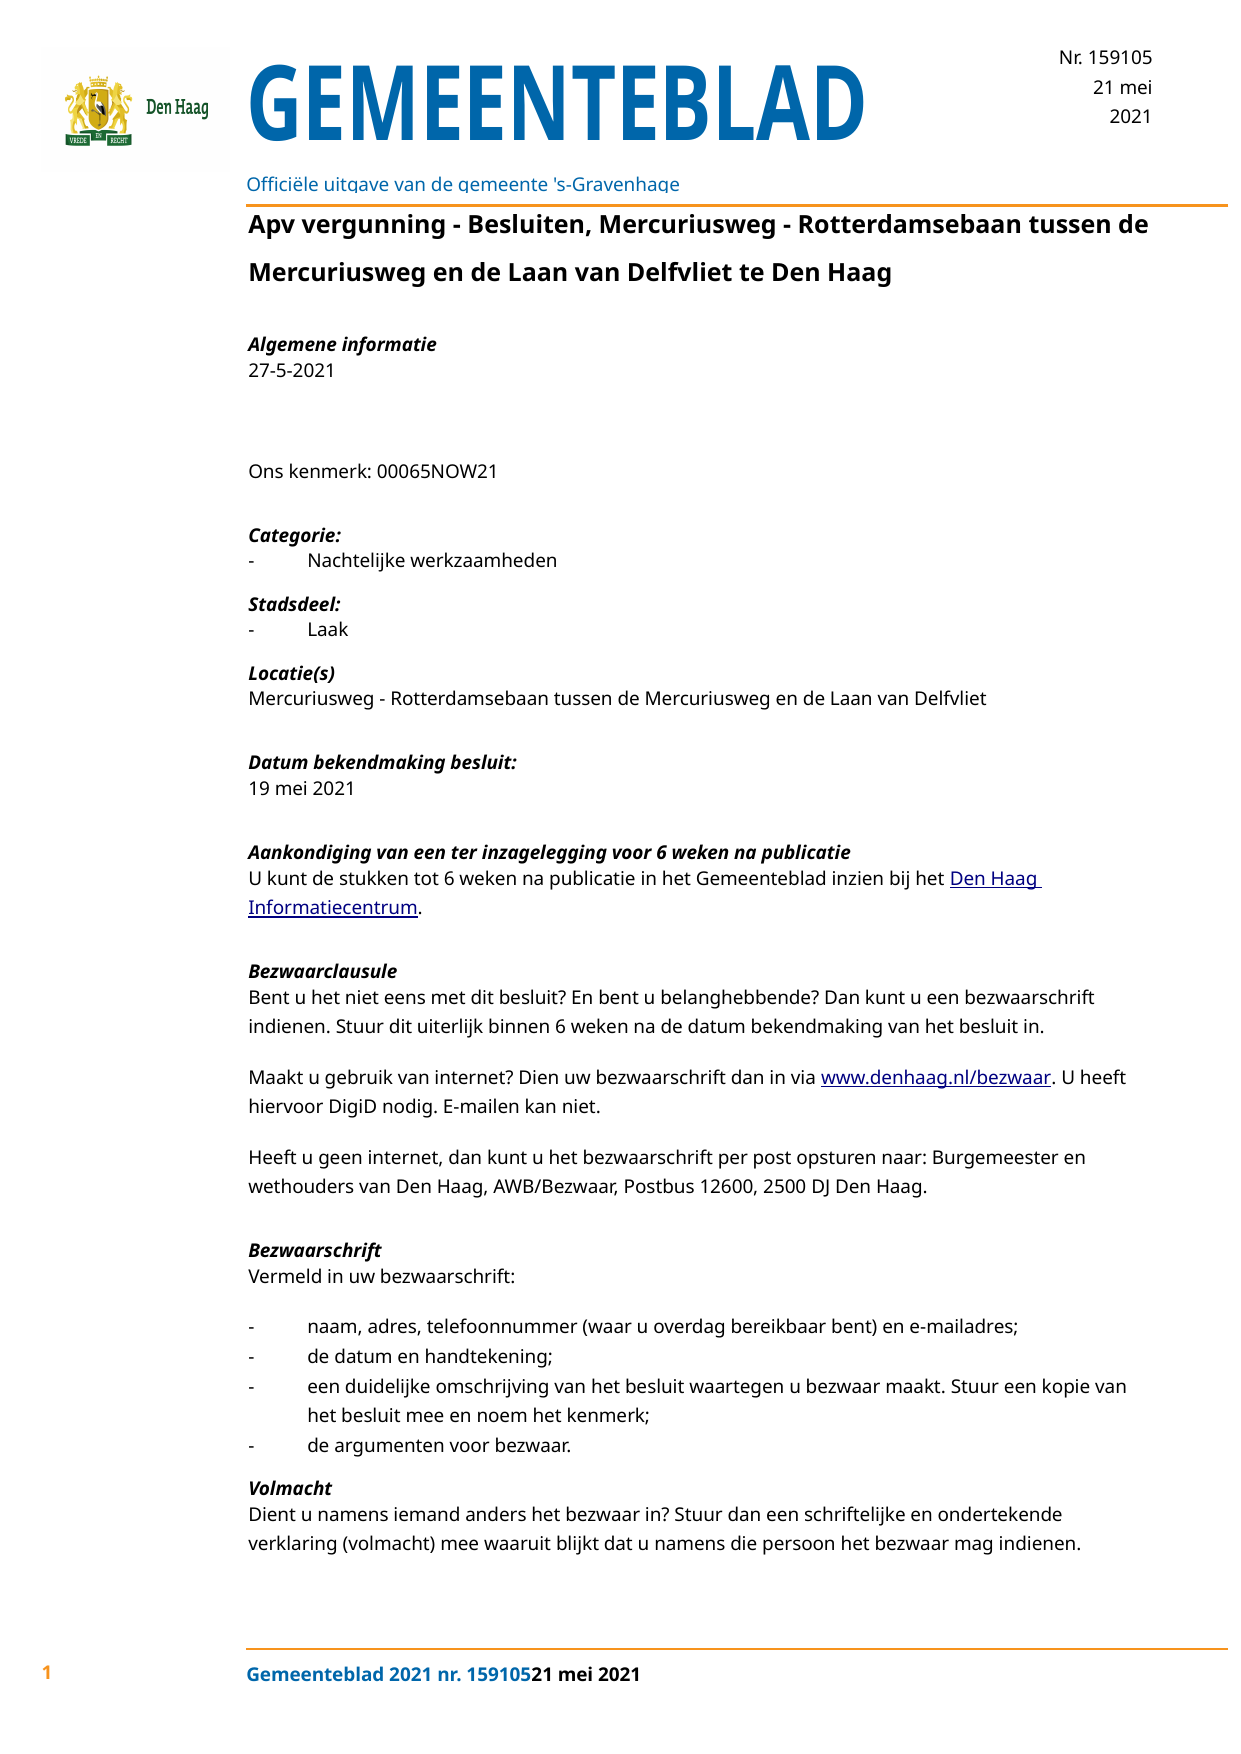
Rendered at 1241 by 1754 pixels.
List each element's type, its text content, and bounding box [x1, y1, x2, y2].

text Locatie(s) [248, 660, 1152, 685]
text Bezwaarclausule [248, 958, 1152, 984]
picture [41, 47, 231, 172]
text Datum bekendmaking besluit: [248, 749, 1152, 775]
text 19 mei 2021 [248, 775, 1152, 801]
text Bezwaarschrift [248, 1238, 1152, 1263]
list een duidelijke omschrijving van het besluit waartegen u bezwaar maakt. Stuur een kopie van het besluit mee en noem het kenmerk; [248, 1373, 1152, 1428]
text Volmacht [248, 1475, 1152, 1501]
text U kunt de stukken tot 6 weken na publicatie in het Gemeenteblad inzien bij het Den Haag Informatiecentrum. [248, 865, 1152, 920]
text Heeft u geen internet, dan kunt u het bezwaarschrift per post opsturen naar: Burgemeester en wethouders van Den Haag, AWB/Bezwaar, Postbus 12600, 2500 DJ Den Haag. [248, 1144, 1152, 1199]
text Ons kenmerk: 00065NOW21 [248, 458, 1152, 484]
text Dient u namens iemand anders het bezwaar in? Stuur dan een schriftelijke en ondertekende verklaring (volmacht) mee waaruit blijkt dat u namens die persoon het bezwaar mag indienen. [248, 1501, 1152, 1556]
text Mercuriusweg - Rotterdamsebaan tussen de Mercuriusweg en de Laan van Delfvliet [248, 685, 1152, 711]
list naam, adres, telefoonnummer (waar u overdag bereikbaar bent) en e-mailadres; [248, 1314, 1152, 1339]
text Stadsdeel: [248, 591, 1152, 617]
list Nachtelijke werkzaamheden [248, 548, 1152, 573]
text Vermeld in uw bezwaarschrift: [248, 1263, 1152, 1289]
text Apv vergunning - Besluiten, Mercuriusweg - Rotterdamsebaan tussen de Mercuriusweg en de Laan van Delfvliet te Den Haag [248, 207, 1152, 288]
text Maakt u gebruik van internet? Dien uw bezwaarschrift dan in via www.denhaag.nl/bezwaar. U heeft hiervoor DigiD nodig. E-mailen kan niet. [248, 1064, 1152, 1119]
text 27-5-2021 [248, 357, 1152, 383]
text Algemene informatie [248, 331, 1152, 357]
text Aankondiging van een ter inzagelegging voor 6 weken na publicatie [248, 839, 1152, 865]
list de datum en handtekening; [248, 1343, 1152, 1369]
text Categorie: [248, 522, 1152, 548]
list de argumenten voor bezwaar. [248, 1432, 1152, 1458]
list Laak [248, 617, 1152, 642]
text Bent u het niet eens met dit besluit? En bent u belanghebbende? Dan kunt u een bezwaarschrift indienen. Stuur dit uiterlijk binnen 6 weken na de datum bekendmaking van het besluit in. [248, 984, 1152, 1039]
